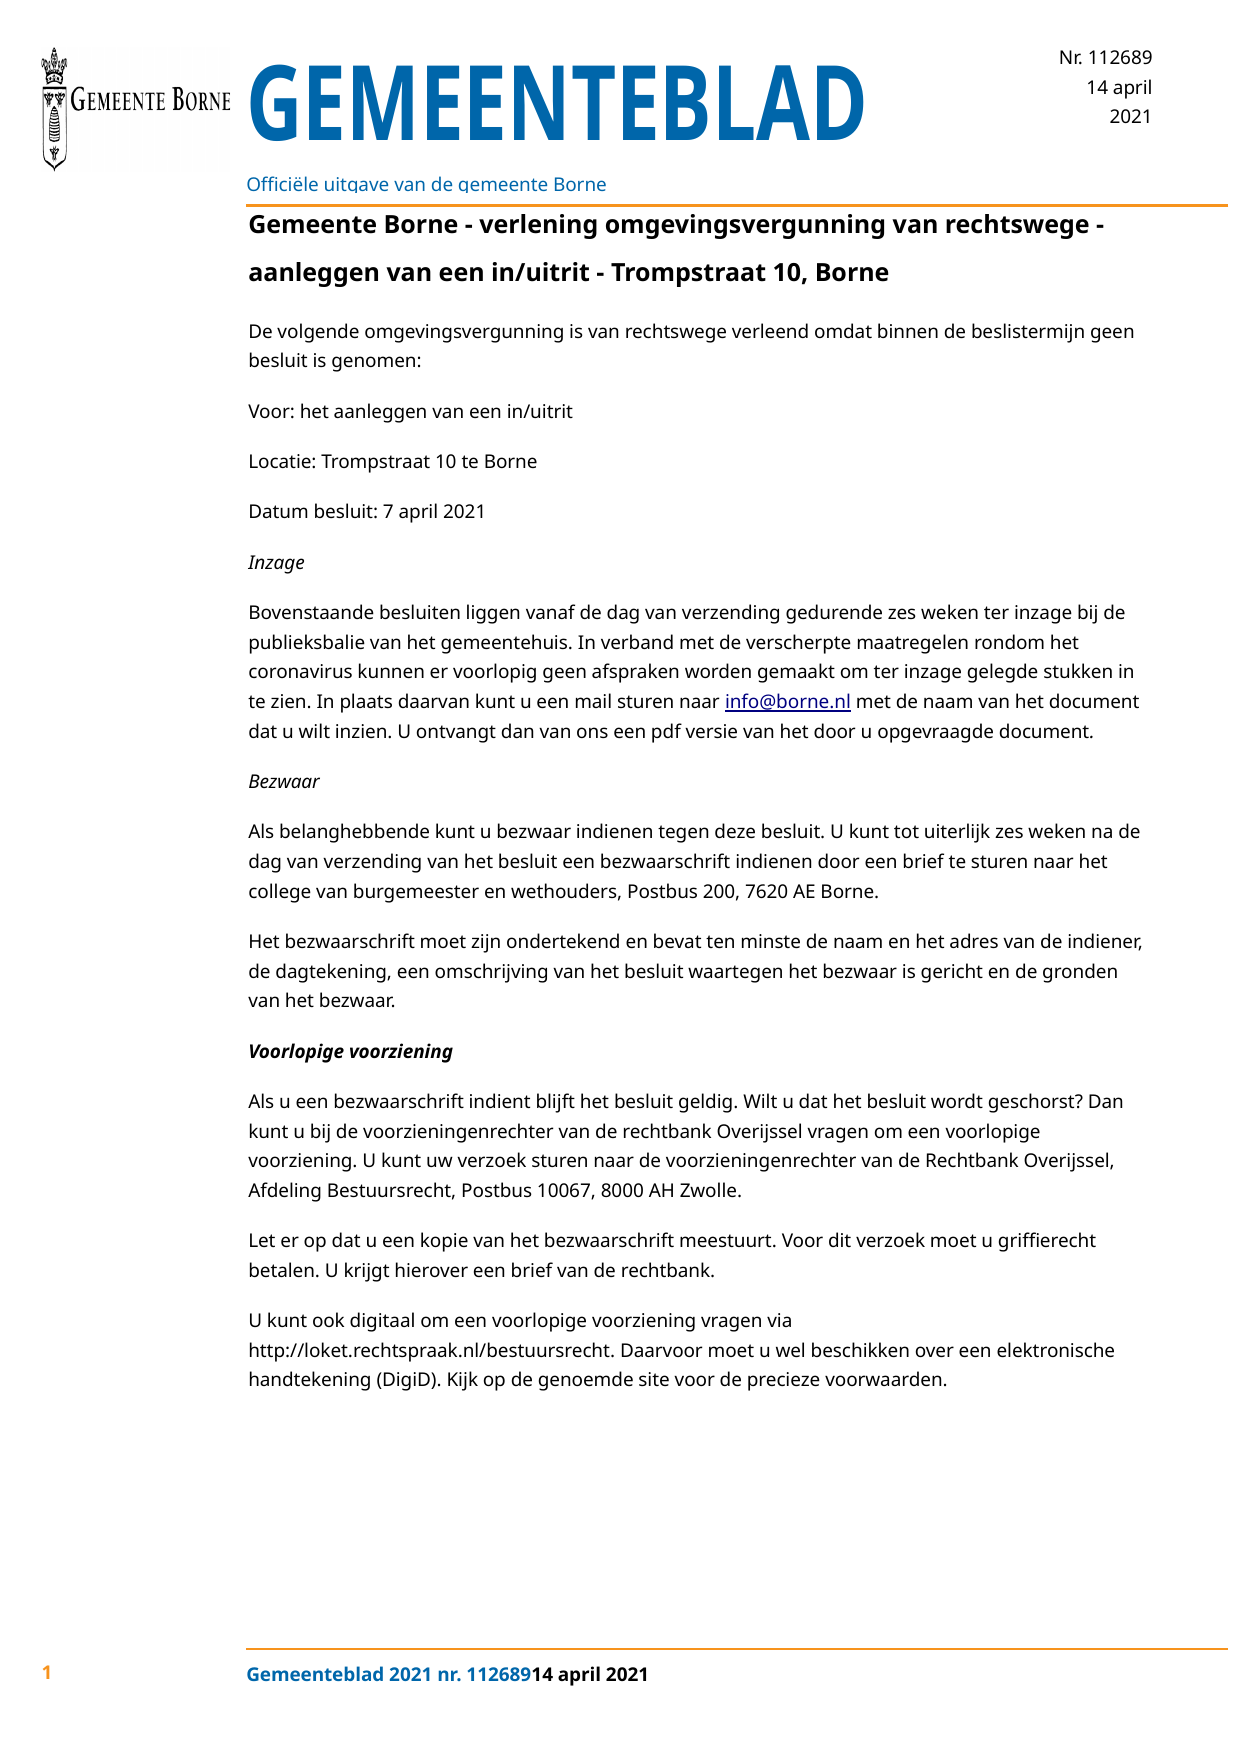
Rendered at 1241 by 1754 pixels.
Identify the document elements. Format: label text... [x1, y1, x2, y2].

text Inzage [248, 549, 1152, 575]
text U kunt ook digitaal om een voorlopige voorziening vragen via http://loket.rechtspraak.nl/bestuursrecht. Daarvoor moet u wel beschikken over een elektronische handtekening (DigiD). Kijk op de genoemde site voor de precieze voorwaarden. [248, 1307, 1152, 1392]
text Bovenstaande besluiten liggen vanaf de dag van verzending gedurende zes weken ter inzage bij de publieksbalie van het gemeentehuis. In verband met de verscherpte maatregelen rondom het coronavirus kunnen er voorlopig geen afspraken worden gemaakt om ter inzage gelegde stukken in te zien. In plaats daarvan kunt u een mail sturen naar info@borne.nl met de naam van het document dat u wilt inzien. U ontvangt dan van ons een pdf versie van het door u opgevraagde document. [248, 599, 1152, 744]
text Het bezwaarschrift moet zijn ondertekend en bevat ten minste de naam en het adres van de indiener, de dagtekening, een omschrijving van het besluit waartegen het bezwaar is gericht en de gronden van het bezwaar. [248, 928, 1152, 1013]
text Als u een bezwaarschrift indient blijft het besluit geldig. Wilt u dat het besluit wordt geschorst? Dan kunt u bij de voorzieningenrechter van de rechtbank Overijssel vragen om een voorlopige voorziening. U kunt uw verzoek sturen naar de voorzieningenrechter van de Rechtbank Overijssel, Afdeling Bestuursrecht, Postbus 10067, 8000 AH Zwolle. [248, 1088, 1152, 1203]
text Locatie: Trompstraat 10 te Borne [248, 448, 1152, 474]
text Als belanghebbende kunt u bezwaar indienen tegen deze besluit. U kunt tot uiterlijk zes weken na de dag van verzending van het besluit een bezwaarschrift indienen door een brief te sturen naar het college van burgemeester en wethouders, Postbus 200, 7620 AE Borne. [248, 819, 1152, 904]
text Let er op dat u een kopie van het bezwaarschrift meestuurt. Voor dit verzoek moet u griffierecht betalen. U krijgt hierover een brief van de rechtbank. [248, 1227, 1152, 1283]
text Gemeente Borne - verlening omgevingsvergunning van rechtswege - aanleggen van een in/uitrit - Trompstraat 10, Borne [248, 207, 1152, 288]
text De volgende omgevingsvergunning is van rechtswege verleend omdat binnen de beslistermijn geen besluit is genomen: [248, 318, 1152, 373]
text Voor: het aanleggen van een in/uitrit [248, 398, 1152, 424]
picture [41, 47, 231, 172]
text Datum besluit: 7 april 2021 [248, 499, 1152, 524]
text Bezwaar [248, 768, 1152, 794]
text Voorlopige voorziening [248, 1038, 1152, 1064]
